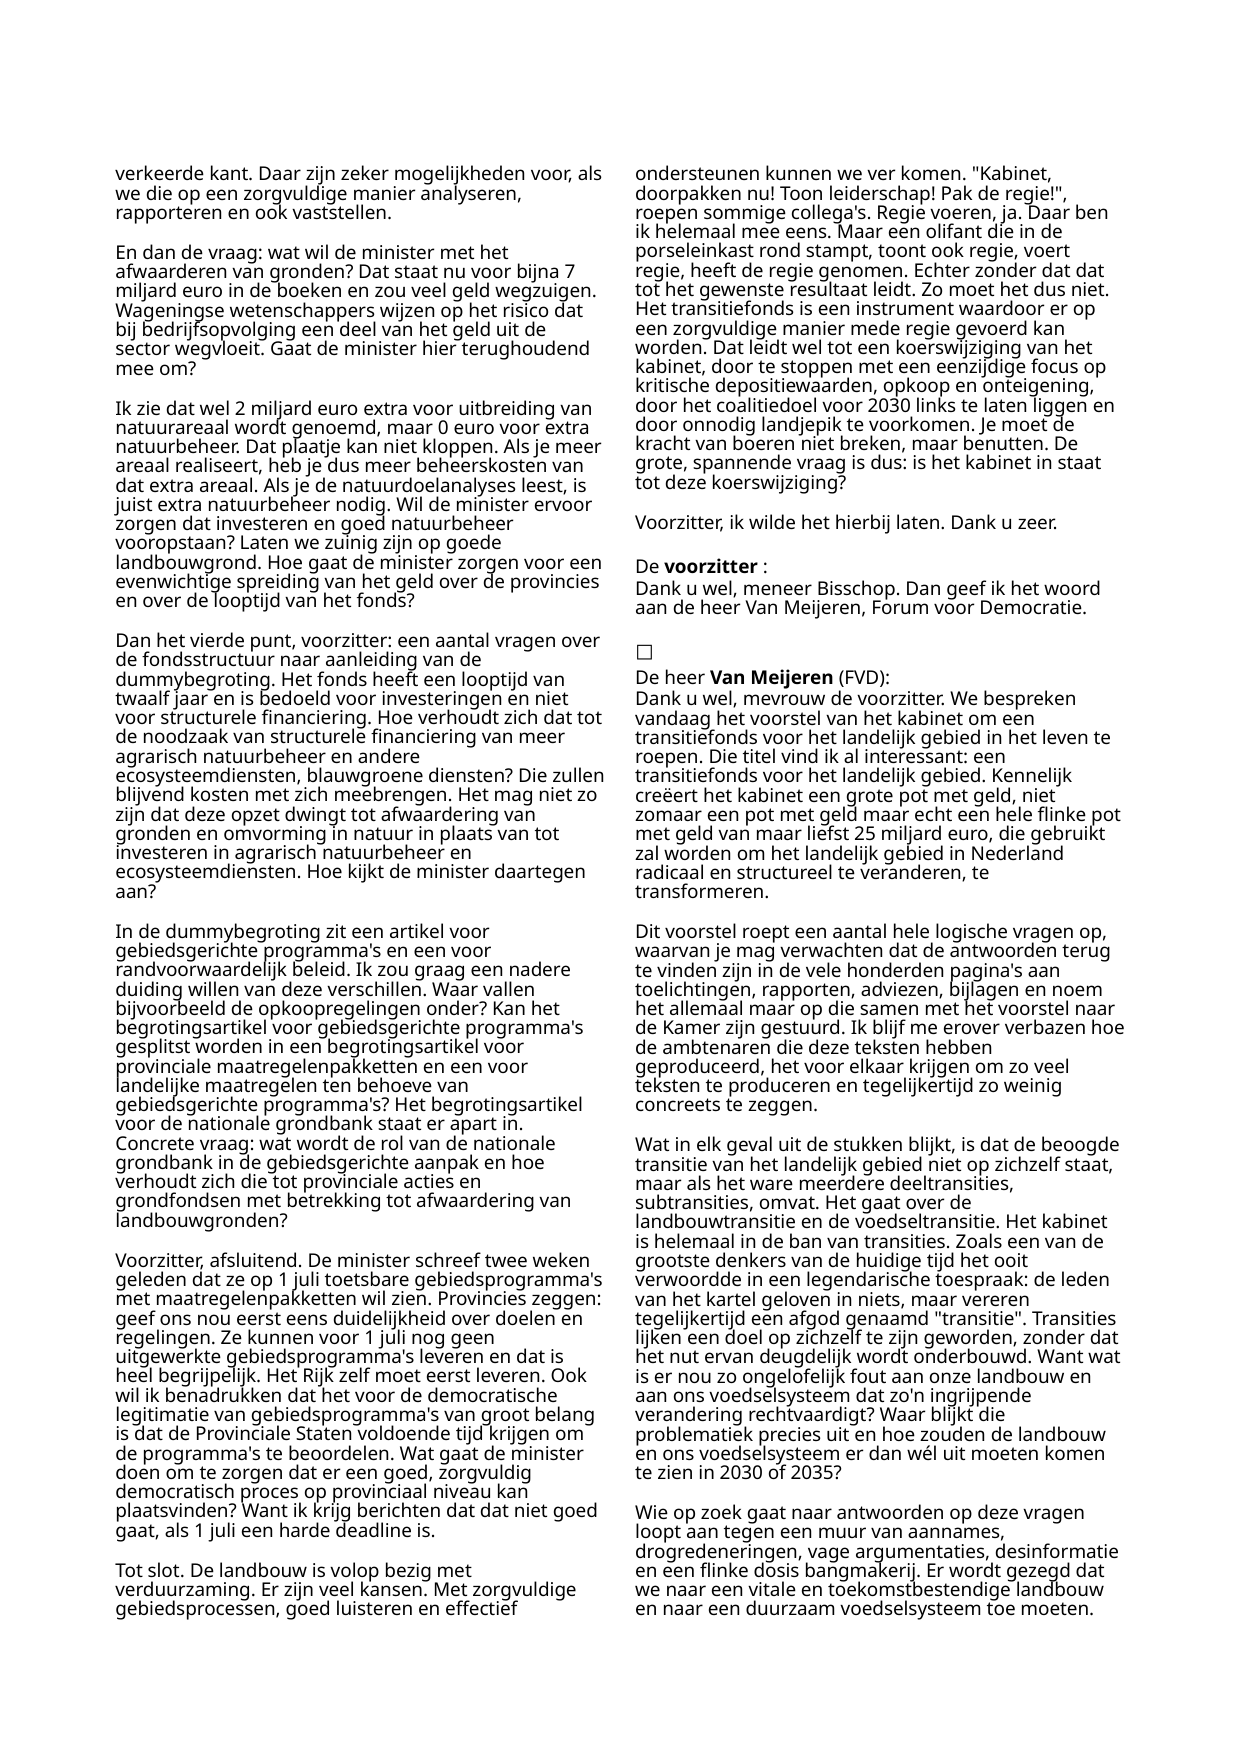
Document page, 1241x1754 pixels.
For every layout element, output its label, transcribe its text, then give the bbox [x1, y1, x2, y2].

text Voorzitter, afsluitend. De minister schreef twee weken geleden dat ze op 1 juli toetsbare gebiedsprogramma's met maatregelenpakketten wil zien. Provincies zeggen: geef ons nou eerst eens duidelijkheid over doelen en regelingen. Ze kunnen voor 1 juli nog geen uitgewerkte gebiedsprogramma's leveren en dat is heel begrijpelijk. Het Rijk zelf moet eerst leveren. Ook wil ik benadrukken dat het voor de democratische legitimatie van gebiedsprogramma's van groot belang is dat de Provinciale Staten voldoende tijd krijgen om de programma's te beoordelen. Wat gaat de minister doen om te zorgen dat er een goed, zorgvuldig democratisch proces op provinciaal niveau kan plaatsvinden? Want ik krijg berichten dat dat niet goed gaat, als 1 juli een harde deadline is. [115, 1252, 605, 1541]
text De voorzitter : [635, 554, 1125, 579]
text Dan het vierde punt, voorzitter: een aantal vragen over de fondsstructuur naar aanleiding van de dummybegroting. Het fonds heeft een looptijd van twaalf jaar en is bedoeld voor investeringen en niet voor structurele financiering. Hoe verhoudt zich dat tot de noodzaak van structurele financiering van meer agrarisch natuurbeheer en andere ecosysteemdiensten, blauwgroene diensten? Die zullen blijvend kosten met zich meebrengen. Het mag niet zo zijn dat deze opzet dwingt tot afwaardering van gronden en omvorming in natuur in plaats van tot investeren in agrarisch natuurbeheer en ecosysteemdiensten. Hoe kijkt de minister daartegen aan? [115, 632, 605, 902]
text In de dummybegroting zit een artikel voor gebiedsgerichte programma's en een voor randvoorwaardelijk beleid. Ik zou graag een nadere duiding willen van deze verschillen. Waar vallen bijvoorbeeld de opkoopregelingen onder? Kan het begrotingsartikel voor gebiedsgerichte programma's gesplitst worden in een begrotingsartikel voor provinciale maatregelenpakketten en een voor landelijke maatregelen ten behoeve van gebiedsgerichte programma's? Het begrotingsartikel voor de nationale grondbank staat er apart in. Concrete vraag: wat wordt de rol van de nationale grondbank in de gebiedsgerichte aanpak en hoe verhoudt zich die tot provinciale acties en grondfondsen met betrekking tot afwaardering van landbouwgronden? [115, 923, 605, 1231]
text De heer Van Meijeren (FVD): [635, 664, 1125, 690]
text verkeerde kant. Daar zijn zeker mogelijkheden voor, als we die op een zorgvuldige manier analyseren, rapporteren en ook vaststellen. [115, 165, 605, 223]
text Voorzitter, ik wilde het hierbij laten. Dank u zeer. [635, 514, 1125, 533]
text ⬜ [635, 639, 1125, 664]
text En dan de vraag: wat wil de minister met het afwaarderen van gronden? Dat staat nu voor bijna 7 miljard euro in de boeken en zou veel geld wegzuigen. Wageningse wetenschappers wijzen op het risico dat bij bedrijfsopvolging een deel van het geld uit de sector wegvloeit. Gaat de minister hier terughoudend mee om? [115, 244, 605, 379]
text Ik zie dat wel 2 miljard euro extra voor uitbreiding van natuurareaal wordt genoemd, maar 0 euro voor extra natuurbeheer. Dat plaatje kan niet kloppen. Als je meer areaal realiseert, heb je dus meer beheerskosten van dat extra areaal. Als je de natuurdoelanalyses leest, is juist extra natuurbeheer nodig. Wil de minister ervoor zorgen dat investeren en goed natuurbeheer vooropstaan? Laten we zuinig zijn op goede landbouwgrond. Hoe gaat de minister zorgen voor een evenwichtige spreiding van het geld over de provincies en over de looptijd van het fonds? [115, 399, 605, 611]
text Dank u wel, meneer Bisschop. Dan geef ik het woord aan de heer Van Meijeren, Forum voor Democratie. [635, 579, 1125, 618]
text Wie op zoek gaat naar antwoorden op deze vragen loopt aan tegen een muur van aannames, drogredeneringen, vage argumentaties, desinformatie en een flinke dosis bangmakerij. Er wordt gezegd dat we naar een vitale en toekomstbestendige landbouw en naar een duurzaam voedselsysteem toe moeten. [635, 1504, 1125, 1620]
text ondersteunen kunnen we ver komen. "Kabinet, doorpakken nu! Toon leiderschap! Pak de regie!", roepen sommige collega's. Regie voeren, ja. Daar ben ik helemaal mee eens. Maar een olifant die in de porseleinkast rond stampt, toont ook regie, voert regie, heeft de regie genomen. Echter zonder dat dat tot het gewenste resultaat leidt. Zo moet het dus niet. Het transitiefonds is een instrument waardoor er op een zorgvuldige manier mede regie gevoerd kan worden. Dat leidt wel tot een koerswijziging van het kabinet, door te stoppen met een eenzijdige focus op kritische depositiewaarden, opkoop en onteigening, door het coalitiedoel voor 2030 links te laten liggen en door onnodig landjepik te voorkomen. Je moet de kracht van boeren niet breken, maar benutten. De grote, spannende vraag is dus: is het kabinet in staat tot deze koerswijziging? [635, 165, 1125, 493]
text Dit voorstel roept een aantal hele logische vragen op, waarvan je mag verwachten dat de antwoorden terug te vinden zijn in de vele honderden pagina's aan toelichtingen, rapporten, adviezen, bijlagen en noem het allemaal maar op die samen met het voorstel naar de Kamer zijn gestuurd. Ik blijf me erover verbazen hoe de ambtenaren die deze teksten hebben geproduceerd, het voor elkaar krijgen om zo veel teksten te produceren en tegelijkertijd zo weinig concreets te zeggen. [635, 923, 1125, 1116]
text Tot slot. De landbouw is volop bezig met verduurzaming. Er zijn veel kansen. Met zorgvuldige gebiedsprocessen, goed luisteren en effectief [115, 1562, 605, 1619]
text Wat in elk geval uit de stukken blijkt, is dat de beoogde transitie van het landelijk gebied niet op zichzelf staat, maar als het ware meerdere deeltransities, subtransities, omvat. Het gaat over de landbouwtransitie en de voedseltransitie. Het kabinet is helemaal in de ban van transities. Zoals een van de grootste denkers van de huidige tijd het ooit verwoordde in een legendarische toespraak: de leden van het kartel geloven in niets, maar vereren tegelijkertijd een afgod genaamd "transitie". Transities lijken een doel op zichzelf te zijn geworden, zonder dat het nut ervan deugdelijk wordt onderbouwd. Want wat is er nou zo ongelofelijk fout aan onze landbouw en aan ons voedselsysteem dat zo'n ingrijpende verandering rechtvaardigt? Waar blijkt die problematiek precies uit en hoe zouden de landbouw en ons voedselsysteem er dan wél uit moeten komen te zien in 2030 of 2035? [635, 1136, 1125, 1483]
text Dank u wel, mevrouw de voorzitter. We bespreken vandaag het voorstel van het kabinet om een transitiefonds voor het landelijk gebied in het leven te roepen. Die titel vind ik al interessant: een transitiefonds voor het landelijk gebied. Kennelijk creëert het kabinet een grote pot met geld, niet zomaar een pot met geld maar echt een hele flinke pot met geld van maar liefst 25 miljard euro, die gebruikt zal worden om het landelijk gebied in Nederland radicaal en structureel te veranderen, te transformeren. [635, 690, 1125, 902]
